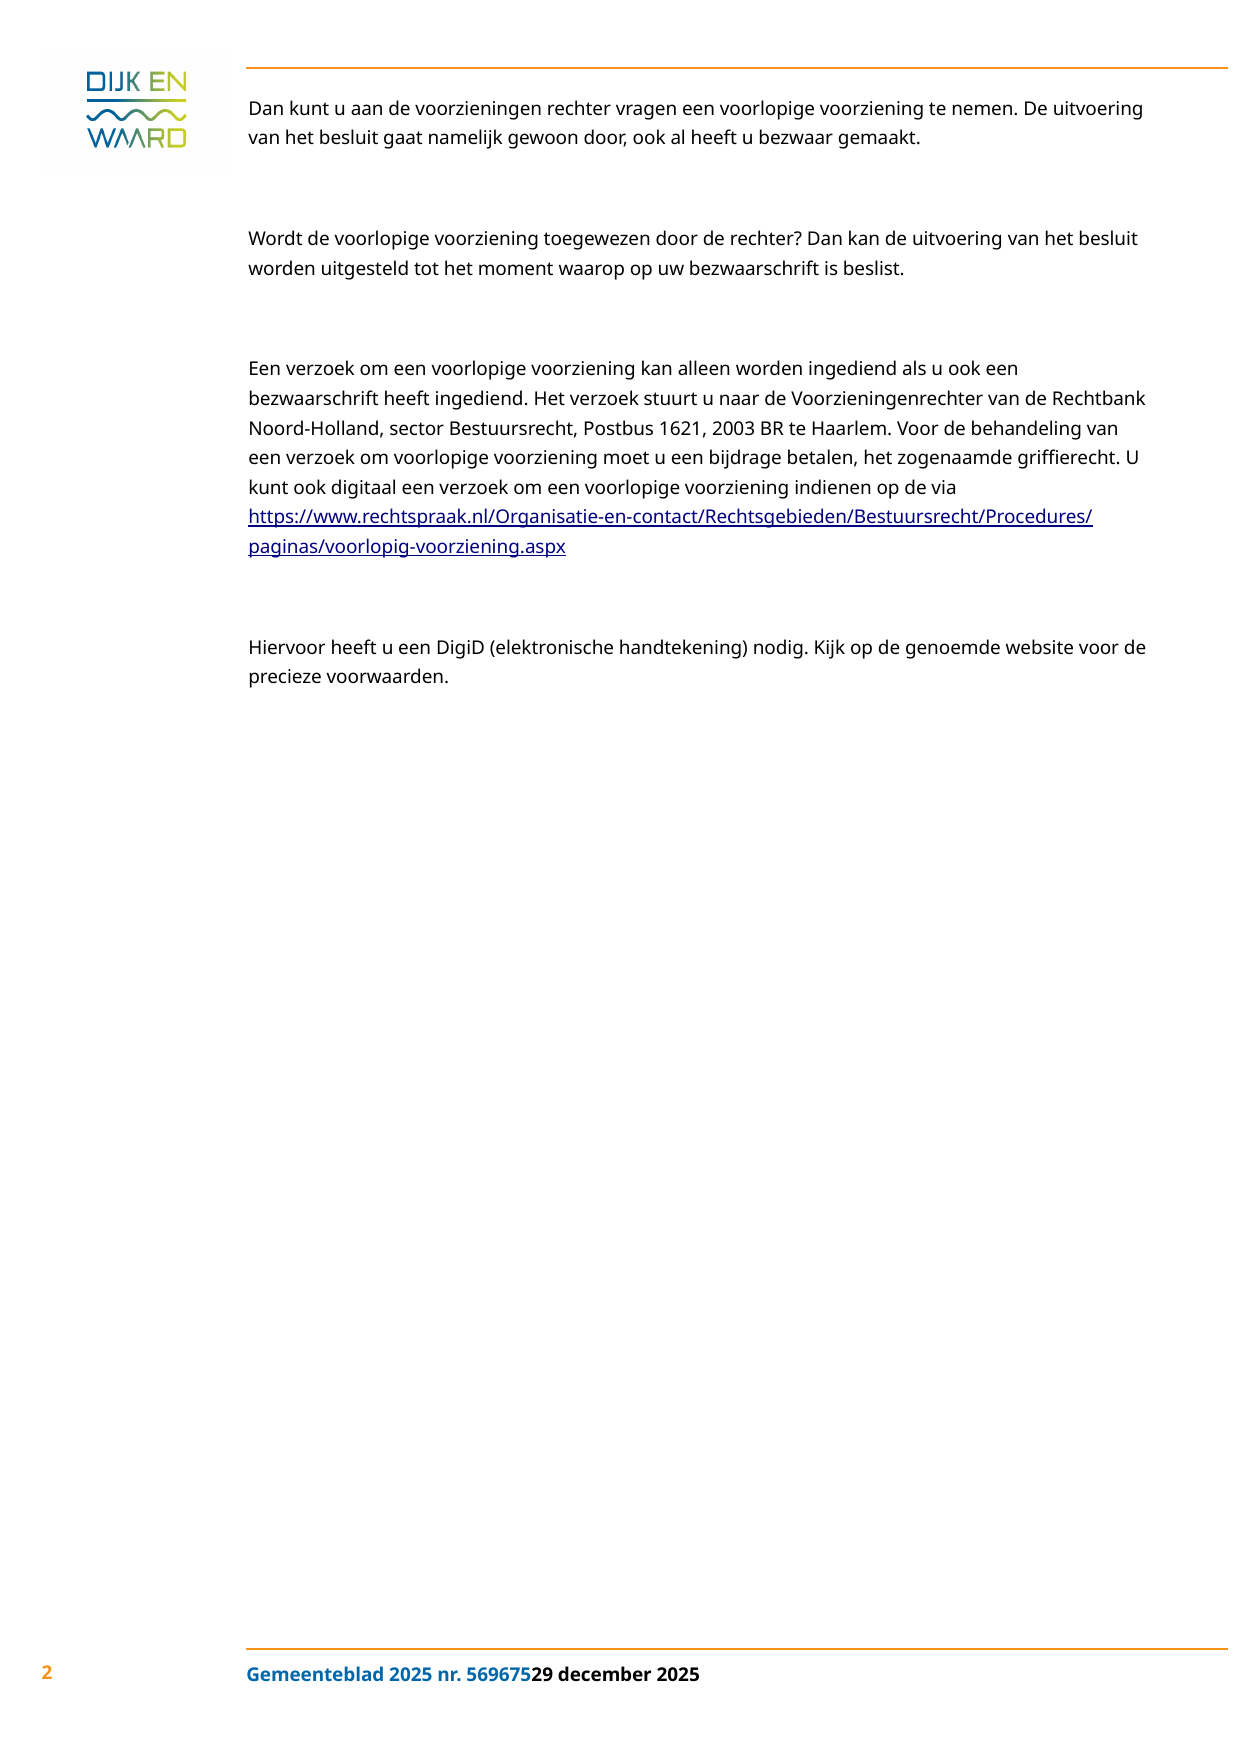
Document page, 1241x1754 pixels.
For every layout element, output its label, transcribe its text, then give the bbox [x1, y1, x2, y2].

text Een verzoek om een voorlopige voorziening kan alleen worden ingediend als u ook een bezwaarschrift heeft ingediend. Het verzoek stuurt u naar de Voorzieningenrechter van de Rechtbank Noord-Holland, sector Bestuursrecht, Postbus 1621, 2003 BR te Haarlem. Voor de behandeling van een verzoek om voorlopige voorziening moet u een bijdrage betalen, het zogenaamde griffierecht. U kunt ook digitaal een verzoek om een voorlopige voorziening indienen op de via https://www.rechtspraak.nl/Organisatie-en-contact/Rechtsgebieden/Bestuursrecht/Procedures/paginas/voorlopig-voorziening.aspx [248, 356, 1152, 559]
text Wordt de voorlopige voorziening toegewezen door de rechter? Dan kan de uitvoering van het besluit worden uitgesteld tot het moment waarop op uw bezwaarschrift is beslist. [248, 225, 1152, 281]
picture [41, 47, 231, 172]
text Dan kunt u aan de voorzieningen rechter vragen een voorlopige voorziening te nemen. De uitvoering van het besluit gaat namelijk gewoon door, ook al heeft u bezwaar gemaakt. [248, 95, 1152, 150]
text Hiervoor heeft u een DigiD (elektronische handtekening) nodig. Kijk op de genoemde website voor de precieze voorwaarden. [248, 634, 1152, 689]
